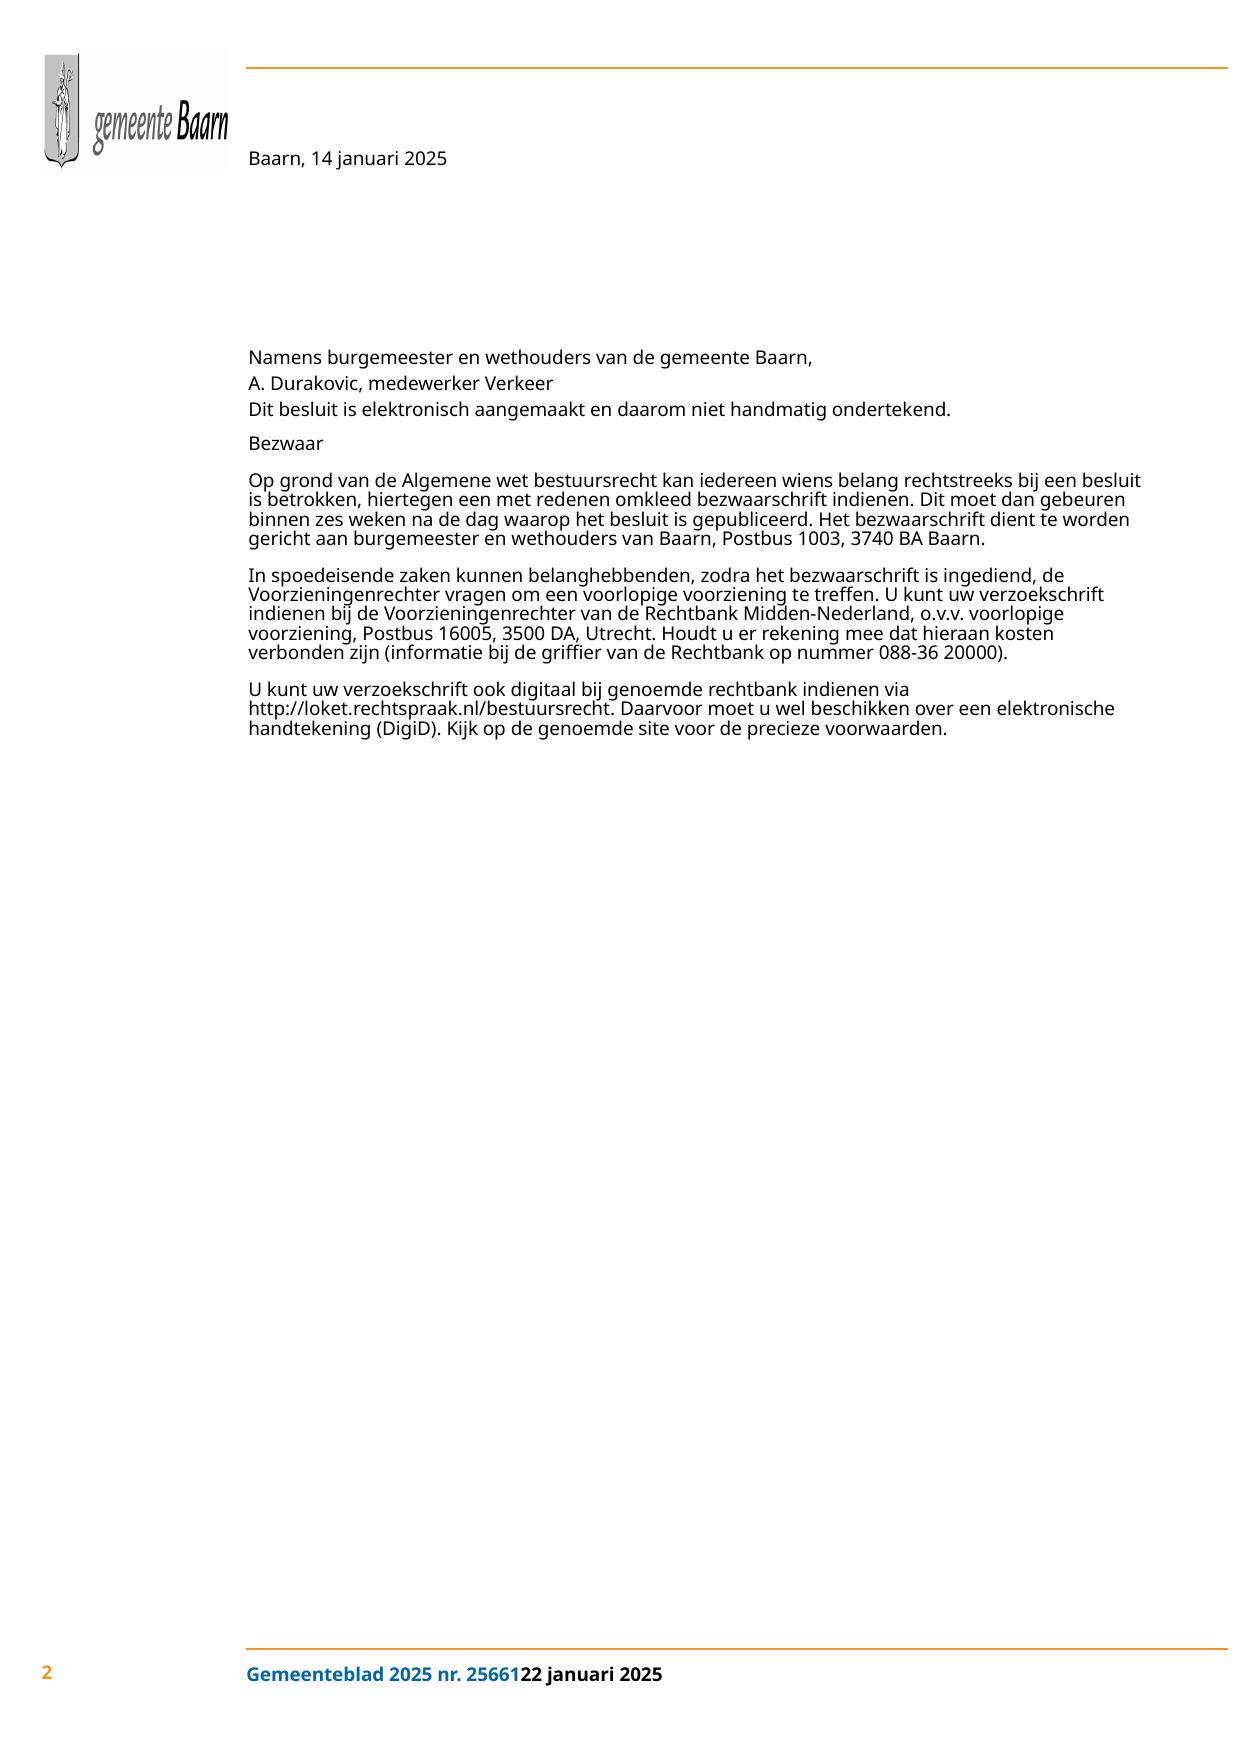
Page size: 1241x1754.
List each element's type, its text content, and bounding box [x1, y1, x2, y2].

text In spoedeisende zaken kunnen belanghebbenden, zodra het bezwaarschrift is ingediend, de Voorzieningenrechter vragen om een voorlopige voorziening te treffen. U kunt uw verzoekschrift indienen bij de Voorzieningenrechter van de Rechtbank Midden-Nederland, o.v.v. voorlopige voorziening, Postbus 16005, 3500 DA, Utrecht. Houdt u er rekening mee dat hieraan kosten verbonden zijn (informatie bij de griffier van de Rechtbank op nummer 088-36 20000). [248, 567, 1152, 663]
text U kunt uw verzoekschrift ook digitaal bij genoemde rechtbank indienen via http://loket.rechtspraak.nl/bestuursrecht. Daarvoor moet u wel beschikken over een elektronische handtekening (DigiD). Kijk op de genoemde site voor de precieze voorwaarden. [248, 681, 1152, 739]
text Baarn, 14 januari 2025 [248, 145, 1152, 171]
text Bezwaar [248, 435, 1152, 454]
text Op grond van de Algemene wet bestuursrecht kan iedereen wiens belang rechtstreeks bij een besluit is betrokken, hiertegen een met redenen omkleed bezwaarschrift indienen. Dit moet dan gebeuren binnen zes weken na de dag waarop het besluit is gepubliceerd. Het bezwaarschrift dient te worden gericht aan burgemeester en wethouders van Baarn, Postbus 1003, 3740 BA Baarn. [248, 472, 1152, 549]
text A. Durakovic, medewerker Verkeer [248, 370, 1152, 396]
picture [41, 47, 231, 172]
text Dit besluit is elektronisch aangemaakt en daarom niet handmatig ondertekend. [248, 396, 1152, 421]
text Namens burgemeester en wethouders van de gemeente Baarn, [248, 344, 1152, 370]
